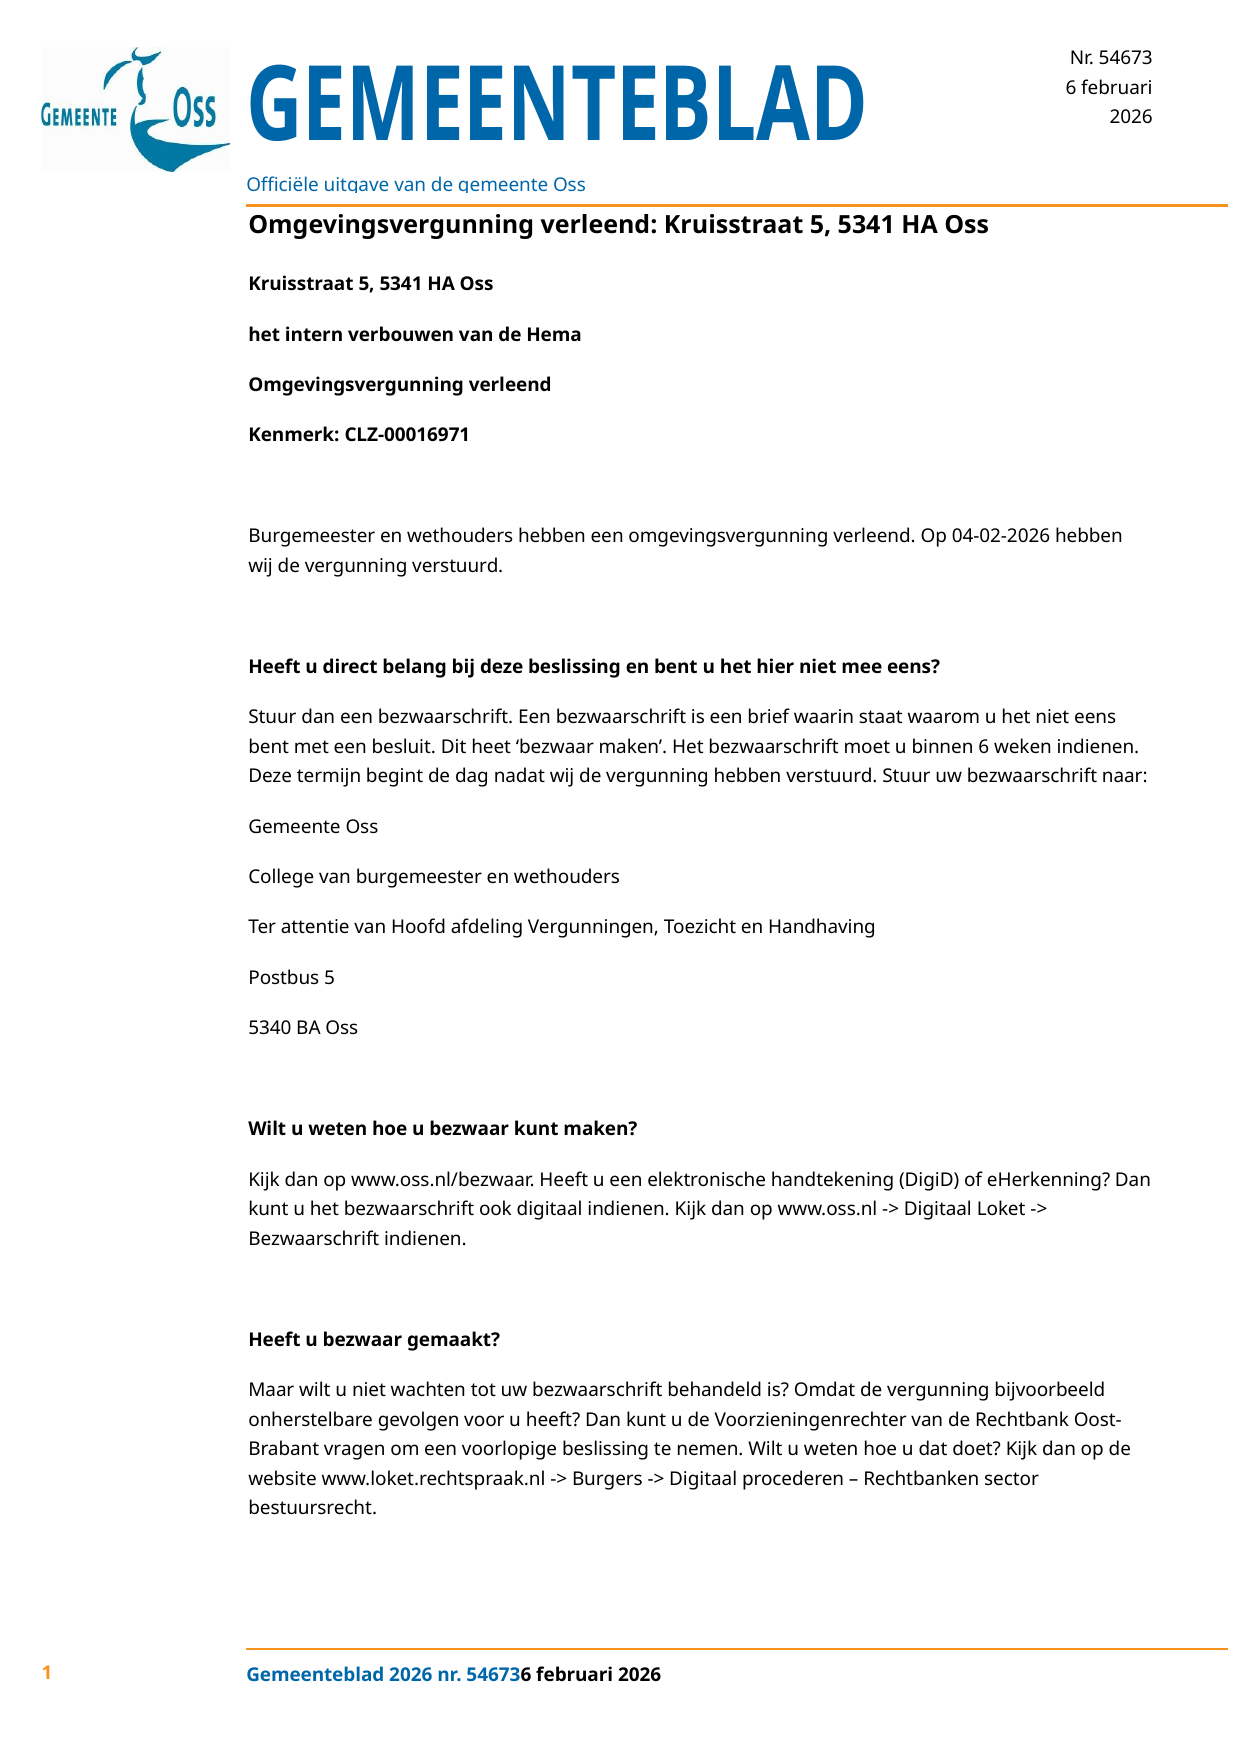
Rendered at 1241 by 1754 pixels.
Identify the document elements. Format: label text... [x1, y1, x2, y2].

text het intern verbouwen van de Hema [248, 321, 1152, 346]
text Postbus 5 [248, 964, 1152, 990]
text Stuur dan een bezwaarschrift. Een bezwaarschrift is een brief waarin staat waarom u het niet eens bent met een besluit. Dit heet ‘bezwaar maken’. Het bezwaarschrift moet u binnen 6 weken indienen. Deze termijn begint de dag nadat wij de vergunning hebben verstuurd. Stuur uw bezwaarschrift naar: [248, 703, 1152, 788]
text Omgevingsvergunning verleend [248, 371, 1152, 397]
text College van burgemeester en wethouders [248, 863, 1152, 889]
text Omgevingsvergunning verleend: Kruisstraat 5, 5341 HA Oss [248, 207, 1152, 241]
text Burgemeester en wethouders hebben een omgevingsvergunning verleend. Op 04-02-2026 hebben wij de vergunning verstuurd. [248, 522, 1152, 578]
text Kenmerk: CLZ-00016971 [248, 422, 1152, 447]
text Kijk dan op www.oss.nl/bezwaar. Heeft u een elektronische handtekening (DigiD) of eHerkenning? Dan kunt u het bezwaarschrift ook digitaal indienen. Kijk dan op www.oss.nl -> Digitaal Loket -> Bezwaarschrift indienen. [248, 1166, 1152, 1251]
text 5340 BA Oss [248, 1014, 1152, 1040]
text Kruisstraat 5, 5341 HA Oss [248, 270, 1152, 296]
text Wilt u weten hoe u bezwaar kunt maken? [248, 1115, 1152, 1141]
text Heeft u direct belang bij deze beslissing en bent u het hier niet mee eens? [248, 653, 1152, 678]
text Maar wilt u niet wachten tot uw bezwaarschrift behandeld is? Omdat de vergunning bijvoorbeeld onherstelbare gevolgen voor u heeft? Dan kunt u de Voorzieningenrechter van de Rechtbank Oost-Brabant vragen om een voorlopige beslissing te nemen. Wilt u weten hoe u dat doet? Kijk dan op de website www.loket.rechtspraak.nl -> Burgers -> Digitaal procederen – Rechtbanken sector bestuursrecht. [248, 1376, 1152, 1520]
text Ter attentie van Hoofd afdeling Vergunningen, Toezicht en Handhaving [248, 914, 1152, 939]
text Heeft u bezwaar gemaakt? [248, 1326, 1152, 1351]
picture [41, 47, 231, 172]
text Gemeente Oss [248, 813, 1152, 838]
